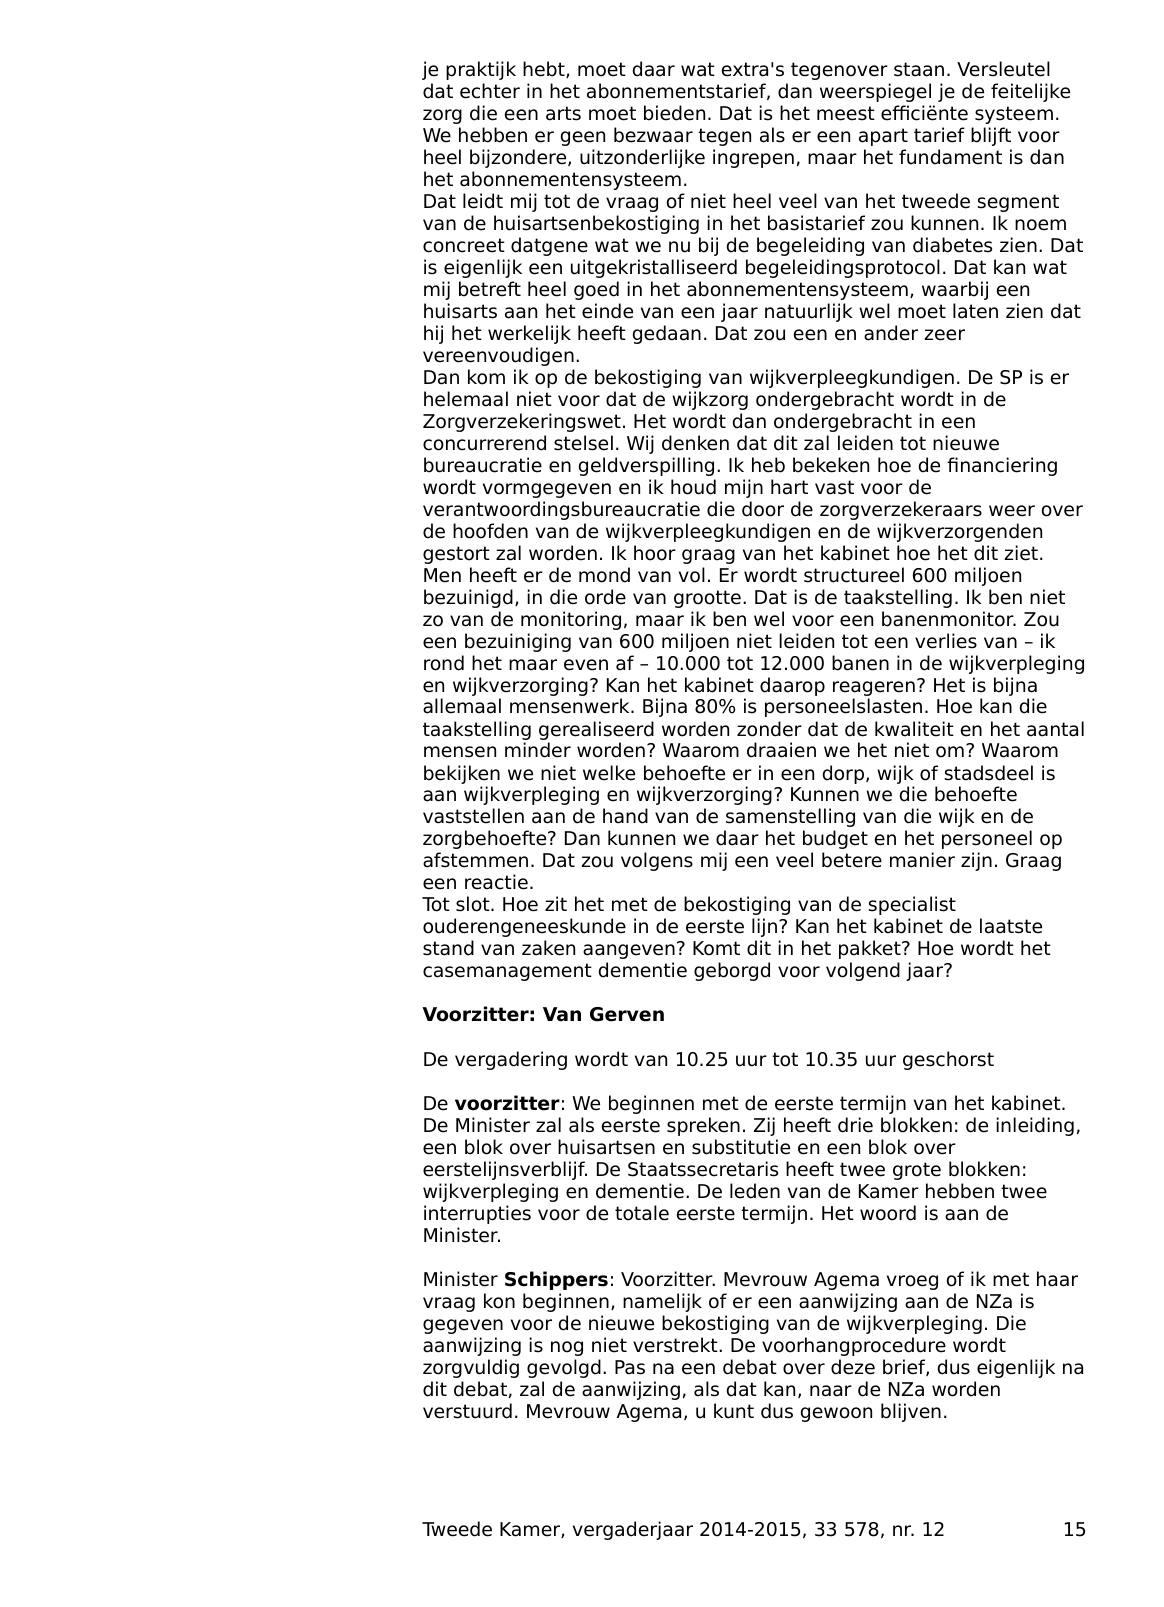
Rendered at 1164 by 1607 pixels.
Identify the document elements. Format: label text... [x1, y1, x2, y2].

text je praktijk hebt, moet daar wat extra's tegenover staan. Versleutel dat echter in het abonnementstarief, dan weerspiegel je de feitelijke zorg die een arts moet bieden. Dat is het meest efficiënte systeem. We hebben er geen bezwaar tegen als er een apart tarief blijft voor heel bijzondere, uitzonderlijke ingrepen, maar het fundament is dan het abonnementensysteem. [422, 59, 1087, 191]
text Tot slot. Hoe zit het met de bekostiging van de specialist ouderengeneeskunde in de eerste lijn? Kan het kabinet de laatste stand van zaken aangeven? Komt dit in het pakket? Hoe wordt het casemanagement dementie geborgd voor volgend jaar? [422, 894, 1087, 982]
text Men heeft er de mond van vol. Er wordt structureel 600 miljoen bezuinigd, in die orde van grootte. Dat is de taakstelling. Ik ben niet zo van de monitoring, maar ik ben wel voor een banenmonitor. Zou een bezuiniging van 600 miljoen niet leiden tot een verlies van – ik rond het maar even af – 10.000 tot 12.000 banen in de wijkverpleging en wijkverzorging? Kan het kabinet daarop reageren? Het is bijna allemaal mensenwerk. Bijna 80% is personeelslasten. Hoe kan die taakstelling gerealiseerd worden zonder dat de kwaliteit en het aantal mensen minder worden? Waarom draaien we het niet om? Waarom bekijken we niet welke behoefte er in een dorp, wijk of stadsdeel is aan wijkverpleging en wijkverzorging? Kunnen we die behoefte vaststellen aan de hand van de samenstelling van die wijk en de zorgbehoefte? Dan kunnen we daar het budget en het personeel op afstemmen. Dat zou volgens mij een veel betere manier zijn. Graag een reactie. [422, 564, 1087, 894]
text De vergadering wordt van 10.25 uur tot 10.35 uur geschorst [422, 1048, 1087, 1071]
text Dan kom ik op de bekostiging van wijkverpleegkundigen. De SP is er helemaal niet voor dat de wijkzorg ondergebracht wordt in de Zorgverzekeringswet. Het wordt dan ondergebracht in een concurrerend stelsel. Wij denken dat dit zal leiden tot nieuwe bureaucratie en geldverspilling. Ik heb bekeken hoe de financiering wordt vormgegeven en ik houd mijn hart vast voor de verantwoordingsbureaucratie die door de zorgverzekeraars weer over de hoofden van de wijkverpleegkundigen en de wijkverzorgenden gestort zal worden. Ik hoor graag van het kabinet hoe het dit ziet. [422, 367, 1087, 564]
text Minister Schippers: Voorzitter. Mevrouw Agema vroeg of ik met haar vraag kon beginnen, namelijk of er een aanwijzing aan de NZa is gegeven voor de nieuwe bekostiging van de wijkverpleging. Die aanwijzing is nog niet verstrekt. De voorhangprocedure wordt zorgvuldig gevolgd. Pas na een debat over deze brief, dus eigenlijk na dit debat, zal de aanwijzing, als dat kan, naar de NZa worden verstuurd. Mevrouw Agema, u kunt dus gewoon blijven. [422, 1269, 1087, 1423]
subtitle Voorzitter: Van Gerven [422, 1004, 1087, 1026]
text De voorzitter: We beginnen met de eerste termijn van het kabinet. De Minister zal als eerste spreken. Zij heeft drie blokken: de inleiding, een blok over huisartsen en substitutie en een blok over eerstelijnsverblijf. De Staatssecretaris heeft twee grote blokken: wijkverpleging en dementie. De leden van de Kamer hebben twee interrupties voor de totale eerste termijn. Het woord is aan de Minister. [422, 1093, 1087, 1247]
text Dat leidt mij tot de vraag of niet heel veel van het tweede segment van de huisartsenbekostiging in het basistarief zou kunnen. Ik noem concreet datgene wat we nu bij de begeleiding van diabetes zien. Dat is eigenlijk een uitgekristalliseerd begeleidingsprotocol. Dat kan wat mij betreft heel goed in het abonnementensysteem, waarbij een huisarts aan het einde van een jaar natuurlijk wel moet laten zien dat hij het werkelijk heeft gedaan. Dat zou een en ander zeer vereenvoudigen. [422, 191, 1087, 367]
